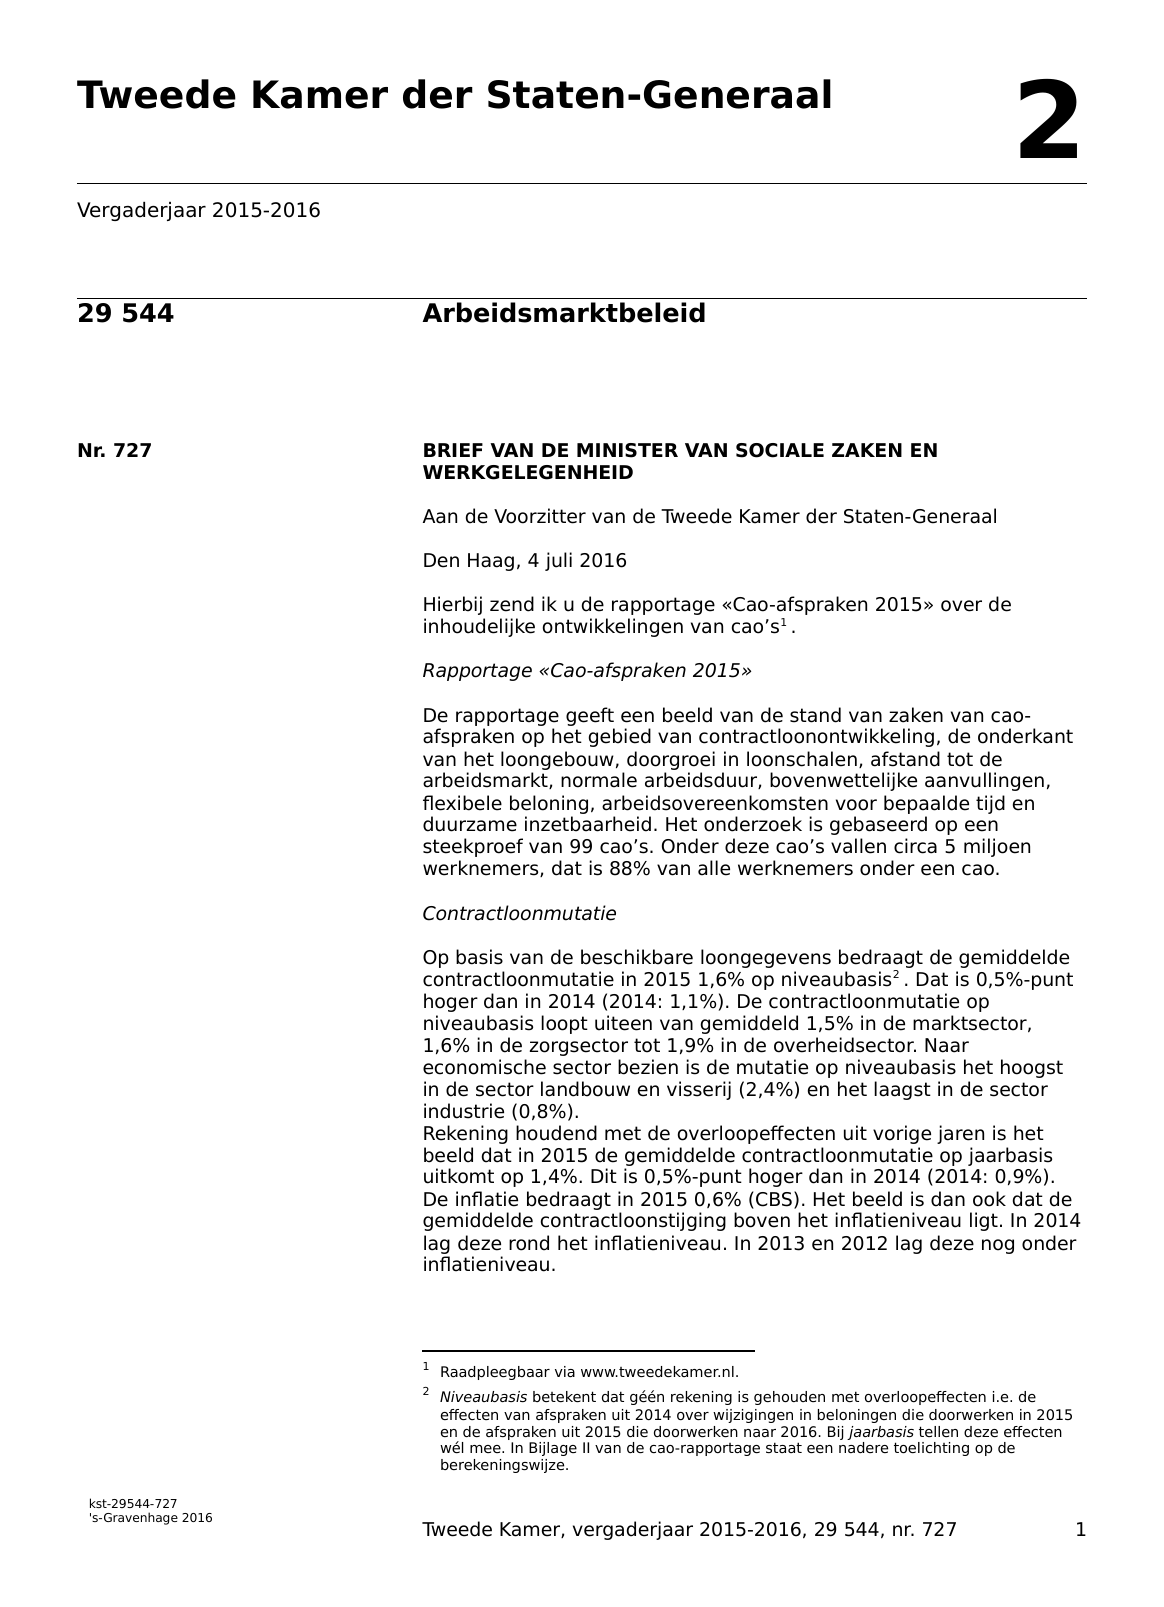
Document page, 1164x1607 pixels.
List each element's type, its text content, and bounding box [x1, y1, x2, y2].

text De inflatie bedraagt in 2015 0,6% (CBS). Het beeld is dan ook dat de gemiddelde contractloonstijging boven het inflatieniveau ligt. In 2014 lag deze rond het inflatieniveau. In 2013 en 2012 lag deze nog onder inflatieniveau. [422, 1188, 1087, 1276]
text Den Haag, 4 juli 2016 [422, 550, 1087, 572]
subtitle Contractloonmutatie [422, 902, 1087, 924]
text Aan de Voorzitter van de Tweede Kamer der Staten-Generaal [422, 506, 1087, 528]
table_cell Vergaderjaar 2015-2016 [77, 184, 1087, 298]
text De rapportage geeft een beeld van de stand van zaken van cao-afspraken op het gebied van contractloonontwikkeling, de onderkant van het loongebouw, doorgroei in loonschalen, afstand tot de arbeidsmarkt, normale arbeidsduur, bovenwettelijke aanvullingen, flexibele beloning, arbeidsovereenkomsten voor bepaalde tijd en duurzame inzetbaarheid. Het onderzoek is gebaseerd op een steekproef van 99 cao’s. Onder deze cao’s vallen circa 5 miljoen werknemers, dat is 88% van alle werknemers onder een cao. [422, 704, 1087, 880]
text Op basis van de beschikbare loongegevens bedraagt de gemiddelde contractloonmutatie in 2015 1,6% op niveaubasis. Dat is 0,5%-punt hoger dan in 2014 (2014: 1,1%). De contractloonmutatie op niveaubasis loopt uiteen van gemiddeld 1,5% in de marktsector, 1,6% in de zorgsector tot 1,9% in de overheidsector. Naar economische sector bezien is de mutatie op niveaubasis het hoogst in de sector landbouw en visserij (2,4%) en het laagst in de sector industrie (0,8%). [422, 947, 1087, 1122]
text Raadpleegbaar via www.tweedekamer.nl. [422, 1360, 1087, 1382]
text Hierbij zend ik u de rapportage «Cao-afspraken 2015» over de inhoudelijke ontwikkelingen van cao’s. [422, 594, 1087, 638]
text Rekening houdend met de overloopeffecten uit vorige jaren is het beeld dat in 2015 de gemiddelde contractloonmutatie op jaarbasis uitkomt op 1,4%. Dit is 0,5%-punt hoger dan in 2014 (2014: 0,9%). [422, 1122, 1087, 1188]
table_header Tweede Kamer der Staten-Generaal [77, 59, 886, 183]
subtitle Rapportage «Cao-afspraken 2015» [422, 660, 1087, 682]
subtitle 29 544 Arbeidsmarktbeleid [77, 299, 1087, 329]
text kst-29544-727 [88, 1497, 323, 1511]
table_header 2 [886, 59, 1087, 183]
subtitle Nr. 727 BRIEF VAN DE MINISTER VAN SOCIALE ZAKEN EN WERKGELEGENHEID [77, 440, 1087, 484]
text 's-Gravenhage 2016 [88, 1511, 323, 1525]
text Niveaubasis betekent dat géén rekening is gehouden met overloopeffecten i.e. de effecten van afspraken uit 2014 over wijzigingen in beloningen die doorwerken in 2015 en de afspraken uit 2015 die doorwerken naar 2016. Bij jaarbasis tellen deze effecten wél mee. In Bijlage II van de cao-rapportage staat een nadere toelichting op de berekeningswijze. [422, 1385, 1087, 1474]
